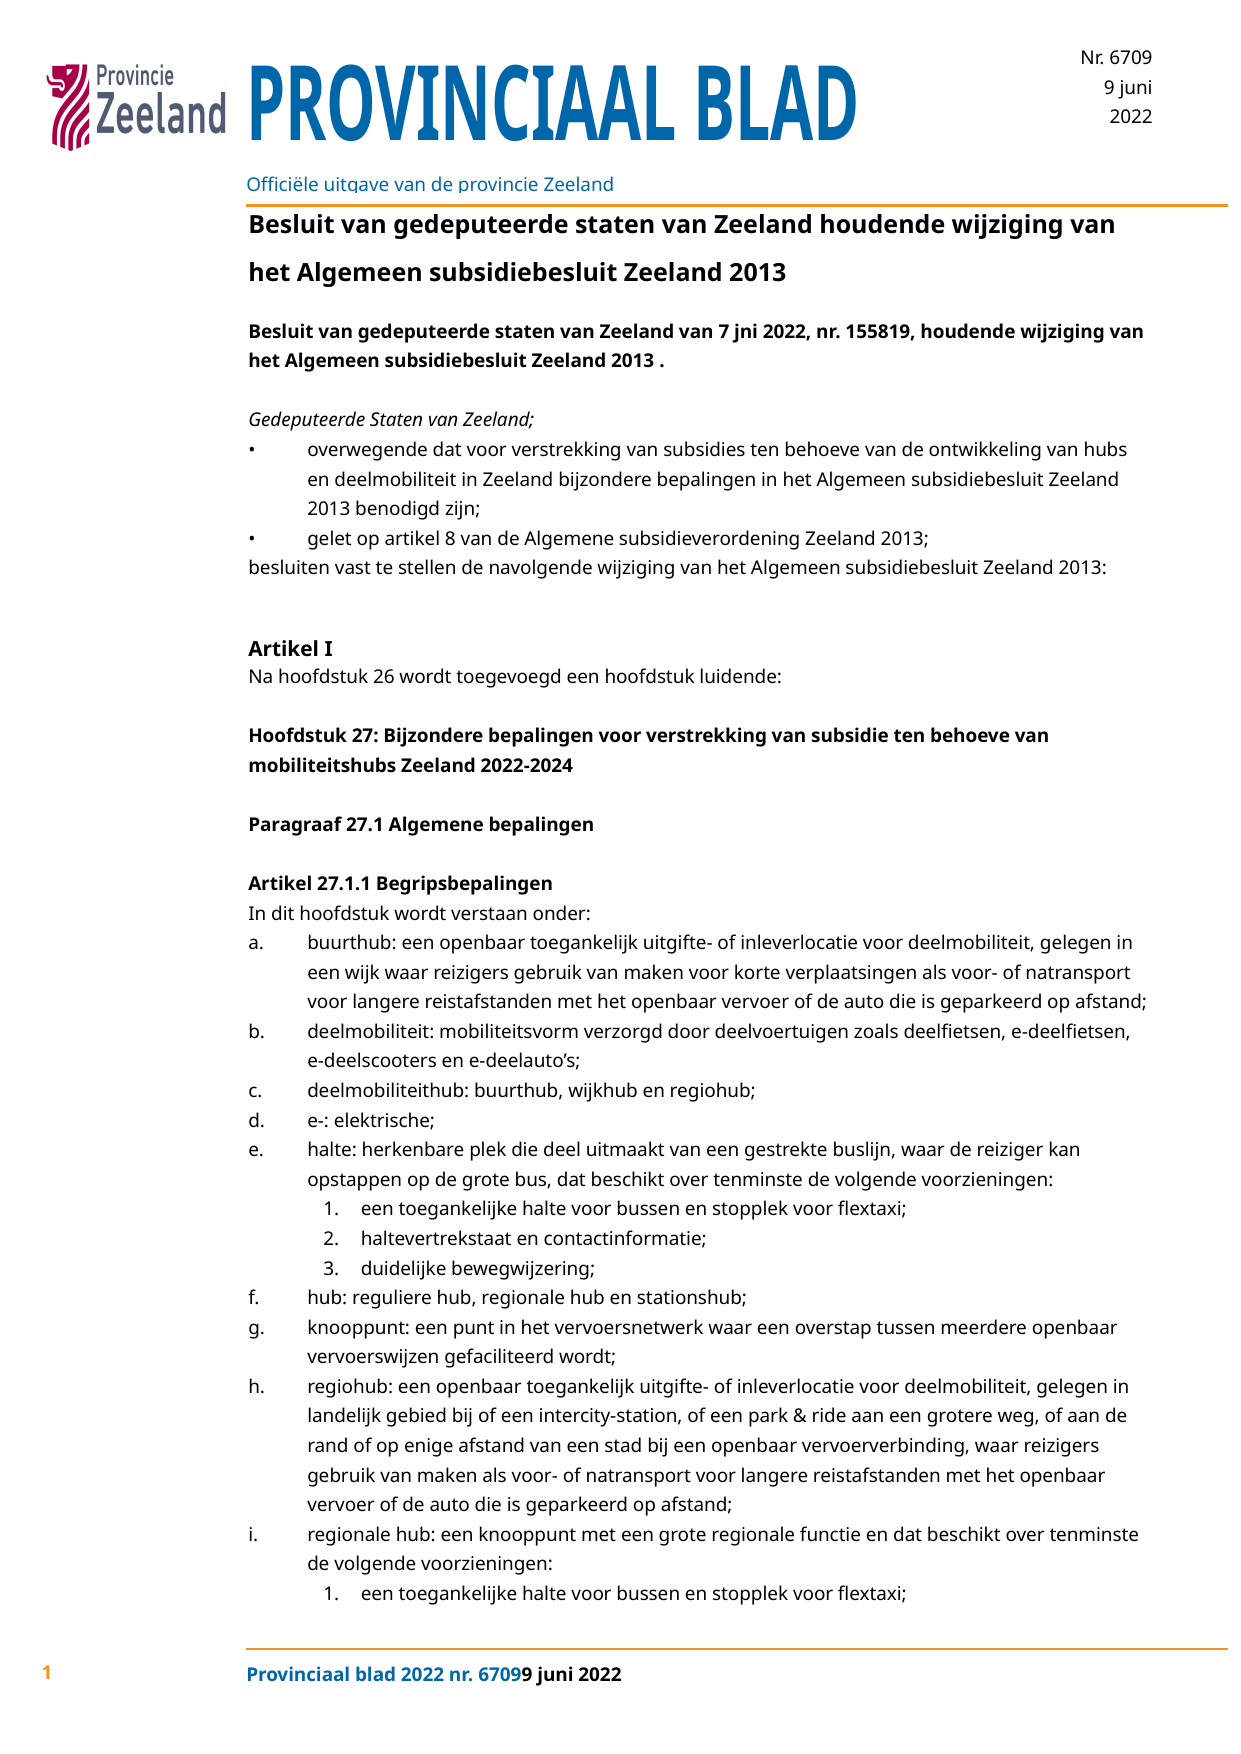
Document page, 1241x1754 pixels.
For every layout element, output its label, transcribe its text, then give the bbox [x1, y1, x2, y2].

list overwegende dat voor verstrekking van subsidies ten behoeve van de ontwikkeling van hubs en deelmobiliteit in Zeeland bijzondere bepalingen in het Algemeen subsidiebesluit Zeeland 2013 benodigd zijn; [248, 436, 1152, 521]
text Besluit van gedeputeerde staten van Zeeland houdende wijziging van het Algemeen subsidiebesluit Zeeland 2013 [248, 207, 1152, 288]
list knooppunt: een punt in het vervoersnetwerk waar een overstap tussen meerdere openbaar vervoerswijzen gefaciliteerd wordt; [248, 1314, 1152, 1369]
list deelmobiliteithub: buurthub, wijkhub en regiohub; [248, 1077, 1152, 1103]
text Na hoofdstuk 26 wordt toegevoegd een hoofdstuk luidende: [248, 663, 1152, 689]
list duidelijke bewegwijzering; [323, 1255, 1152, 1280]
list buurthub: een openbaar toegankelijk uitgifte- of inleverlocatie voor deelmobiliteit, gelegen in een wijk waar reizigers gebruik van maken voor korte verplaatsingen als voor- of natransport voor langere reistafstanden met het openbaar vervoer of de auto die is geparkeerd op afstand; [248, 929, 1152, 1014]
text Gedeputeerde Staten van Zeeland; [248, 407, 1152, 432]
list haltevertrekstaat en contactinformatie; [323, 1225, 1152, 1251]
text Hoofdstuk 27: Bijzondere bepalingen voor verstrekking van subsidie ten behoeve van mobiliteitshubs Zeeland 2022-2024 [248, 722, 1152, 777]
list een toegankelijke halte voor bussen en stopplek voor flextaxi; [323, 1196, 1152, 1221]
list deelmobiliteit: mobiliteitsvorm verzorgd door deelvoertuigen zoals deelfietsen, e-deelfietsen, e-deelscooters en e-deelauto’s; [248, 1018, 1152, 1073]
list regionale hub: een knooppunt met een grote regionale functie en dat beschikt over tenminste de volgende voorzieningen: [248, 1521, 1152, 1576]
list e-: elektrische; [248, 1107, 1152, 1132]
list hub: reguliere hub, regionale hub en stationshub; [248, 1284, 1152, 1310]
text In dit hoofdstuk wordt verstaan onder: [248, 900, 1152, 925]
text besluiten vast te stellen de navolgende wijziging van het Algemeen subsidiebesluit Zeeland 2013: [248, 554, 1152, 580]
text Artikel I [248, 634, 1152, 663]
picture [41, 47, 231, 172]
list halte: herkenbare plek die deel uitmaakt van een gestrekte buslijn, waar de reiziger kan opstappen op de grote bus, dat beschikt over tenminste de volgende voorzieningen: [248, 1136, 1152, 1192]
text Besluit van gedeputeerde staten van Zeeland van 7 jni 2022, nr. 155819, houdende wijziging van het Algemeen subsidiebesluit Zeeland 2013 . [248, 318, 1152, 373]
list een toegankelijke halte voor bussen en stopplek voor flextaxi; [323, 1580, 1152, 1606]
text Paragraaf 27.1 Algemene bepalingen [248, 811, 1152, 837]
list gelet op artikel 8 van de Algemene subsidieverordening Zeeland 2013; [248, 525, 1152, 551]
text Artikel 27.1.1 Begripsbepalingen [248, 870, 1152, 896]
list regiohub: een openbaar toegankelijk uitgifte- of inleverlocatie voor deelmobiliteit, gelegen in landelijk gebied bij of een intercity-station, of een park & ride aan een grotere weg, of aan de rand of op enige afstand van een stad bij een openbaar vervoerverbinding, waar reizigers gebruik van maken als voor- of natransport voor langere reistafstanden met het openbaar vervoer of de auto die is geparkeerd op afstand; [248, 1373, 1152, 1517]
